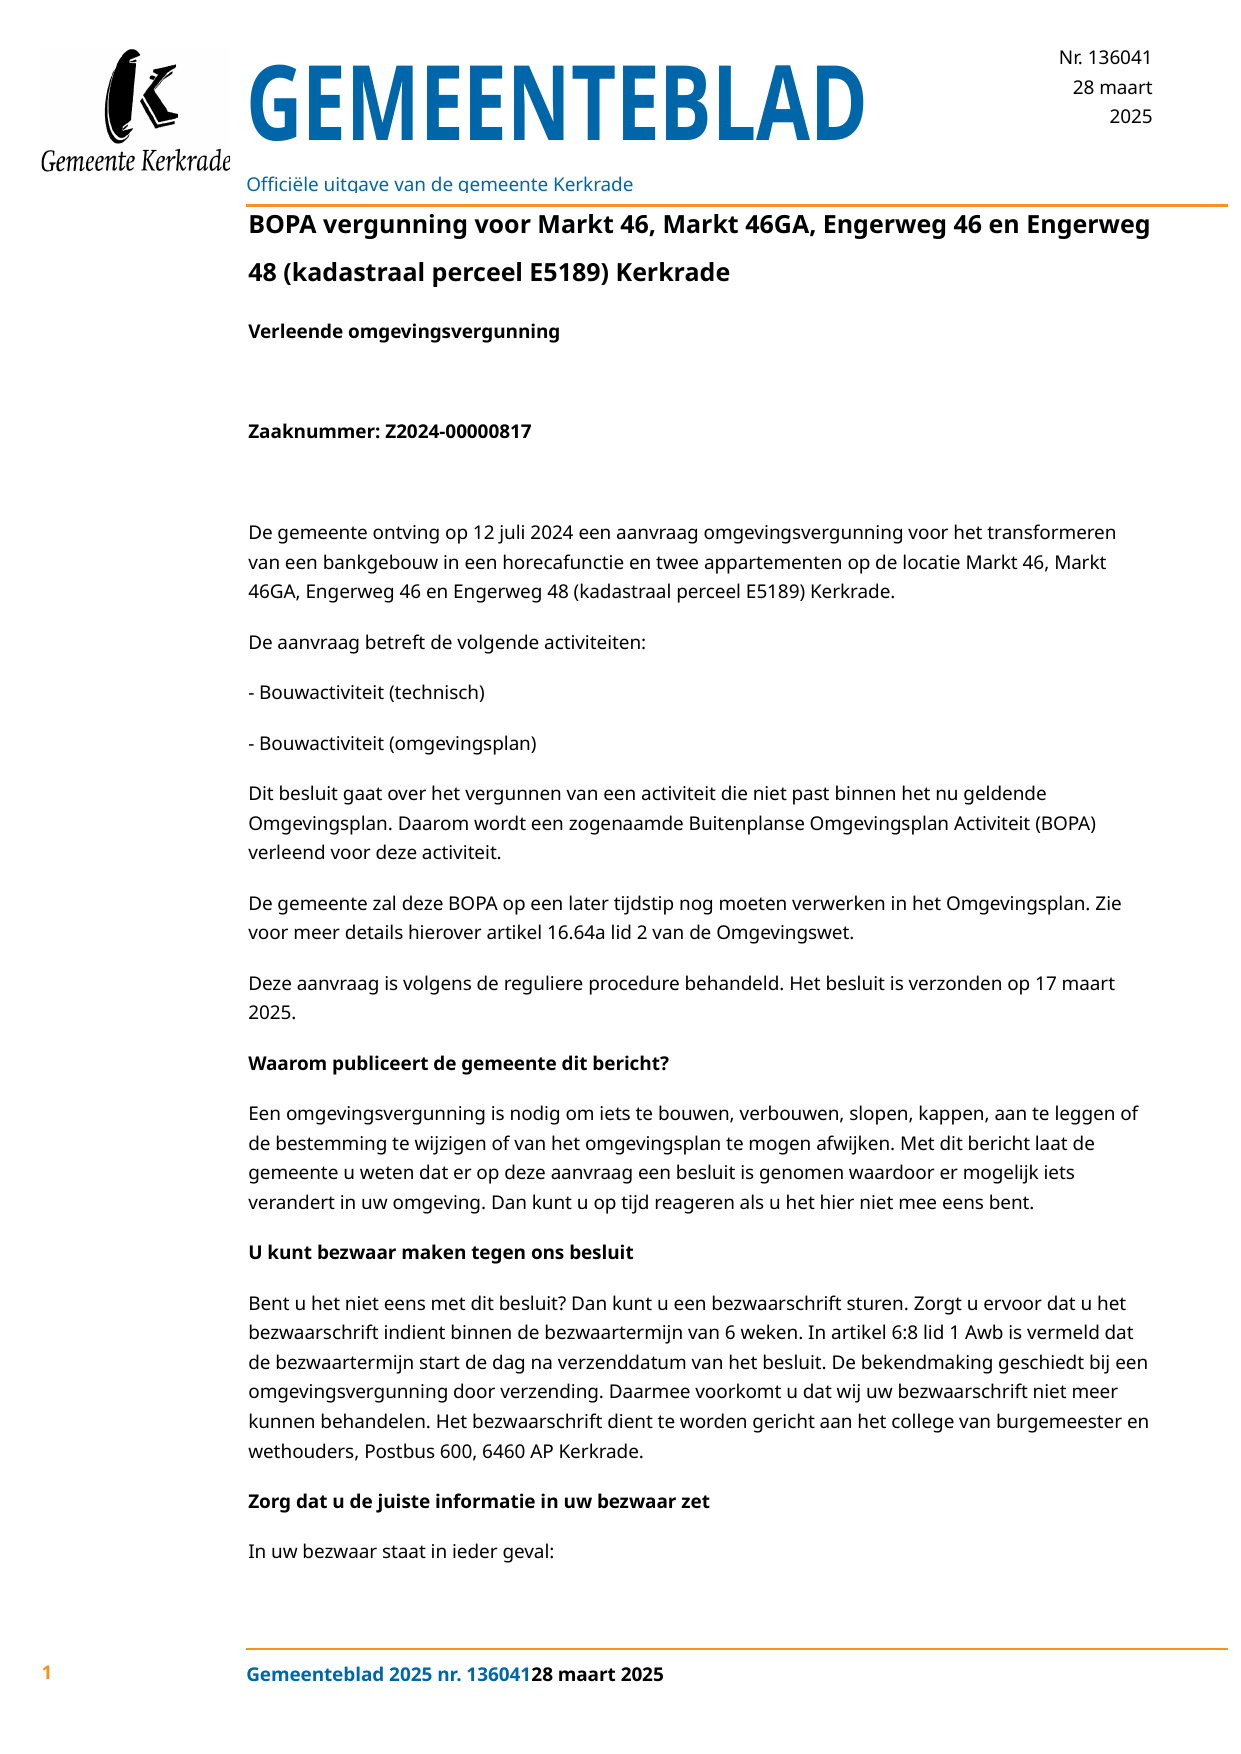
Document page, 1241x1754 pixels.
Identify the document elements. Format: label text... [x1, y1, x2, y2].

text In uw bezwaar staat in ieder geval: [248, 1539, 1152, 1564]
text Zaaknummer: Z2024-00000817 [248, 419, 1152, 444]
text De gemeente ontving op 12 juli 2024 een aanvraag omgevingsvergunning voor het transformeren van een bankgebouw in een horecafunctie en twee appartementen op de locatie Markt 46, Markt 46GA, Engerweg 46 en Engerweg 48 (kadastraal perceel E5189) Kerkrade. [248, 519, 1152, 604]
text Bent u het niet eens met dit besluit? Dan kunt u een bezwaarschrift sturen. Zorgt u ervoor dat u het bezwaarschrift indient binnen de bezwaartermijn van 6 weken. In artikel 6:8 lid 1 Awb is vermeld dat de bezwaartermijn start de dag na verzenddatum van het besluit. De bekendmaking geschiedt bij een omgevingsvergunning door verzending. Daarmee voorkomt u dat wij uw bezwaarschrift niet meer kunnen behandelen. Het bezwaarschrift dient te worden gericht aan het college van burgemeester en wethouders, Postbus 600, 6460 AP Kerkrade. [248, 1290, 1152, 1464]
text Verleende omgevingsvergunning [248, 318, 1152, 344]
text De gemeente zal deze BOPA op een later tijdstip nog moeten verwerken in het Omgevingsplan. Zie voor meer details hierover artikel 16.64a lid 2 van de Omgevingswet. [248, 890, 1152, 945]
text De aanvraag betreft de volgende activiteiten: [248, 629, 1152, 655]
text Deze aanvraag is volgens de reguliere procedure behandeld. Het besluit is verzonden op 17 maart 2025. [248, 970, 1152, 1025]
text U kunt bezwaar maken tegen ons besluit [248, 1239, 1152, 1265]
text - Bouwactiviteit (technisch) [248, 679, 1152, 705]
text Zorg dat u de juiste informatie in uw bezwaar zet [248, 1488, 1152, 1514]
picture [41, 47, 231, 172]
text BOPA vergunning voor Markt 46, Markt 46GA, Engerweg 46 en Engerweg 48 (kadastraal perceel E5189) Kerkrade [248, 207, 1152, 288]
text Een omgevingsvergunning is nodig om iets te bouwen, verbouwen, slopen, kappen, aan te leggen of de bestemming te wijzigen of van het omgevingsplan te mogen afwijken. Met dit bericht laat de gemeente u weten dat er op deze aanvraag een besluit is genomen waardoor er mogelijk iets verandert in uw omgeving. Dan kunt u op tijd reageren als u het hier niet mee eens bent. [248, 1100, 1152, 1215]
text Waarom publiceert de gemeente dit bericht? [248, 1050, 1152, 1076]
text Dit besluit gaat over het vergunnen van een activiteit die niet past binnen het nu geldende Omgevingsplan. Daarom wordt een zogenaamde Buitenplanse Omgevingsplan Activiteit (BOPA) verleend voor deze activiteit. [248, 780, 1152, 865]
text - Bouwactiviteit (omgevingsplan) [248, 730, 1152, 756]
